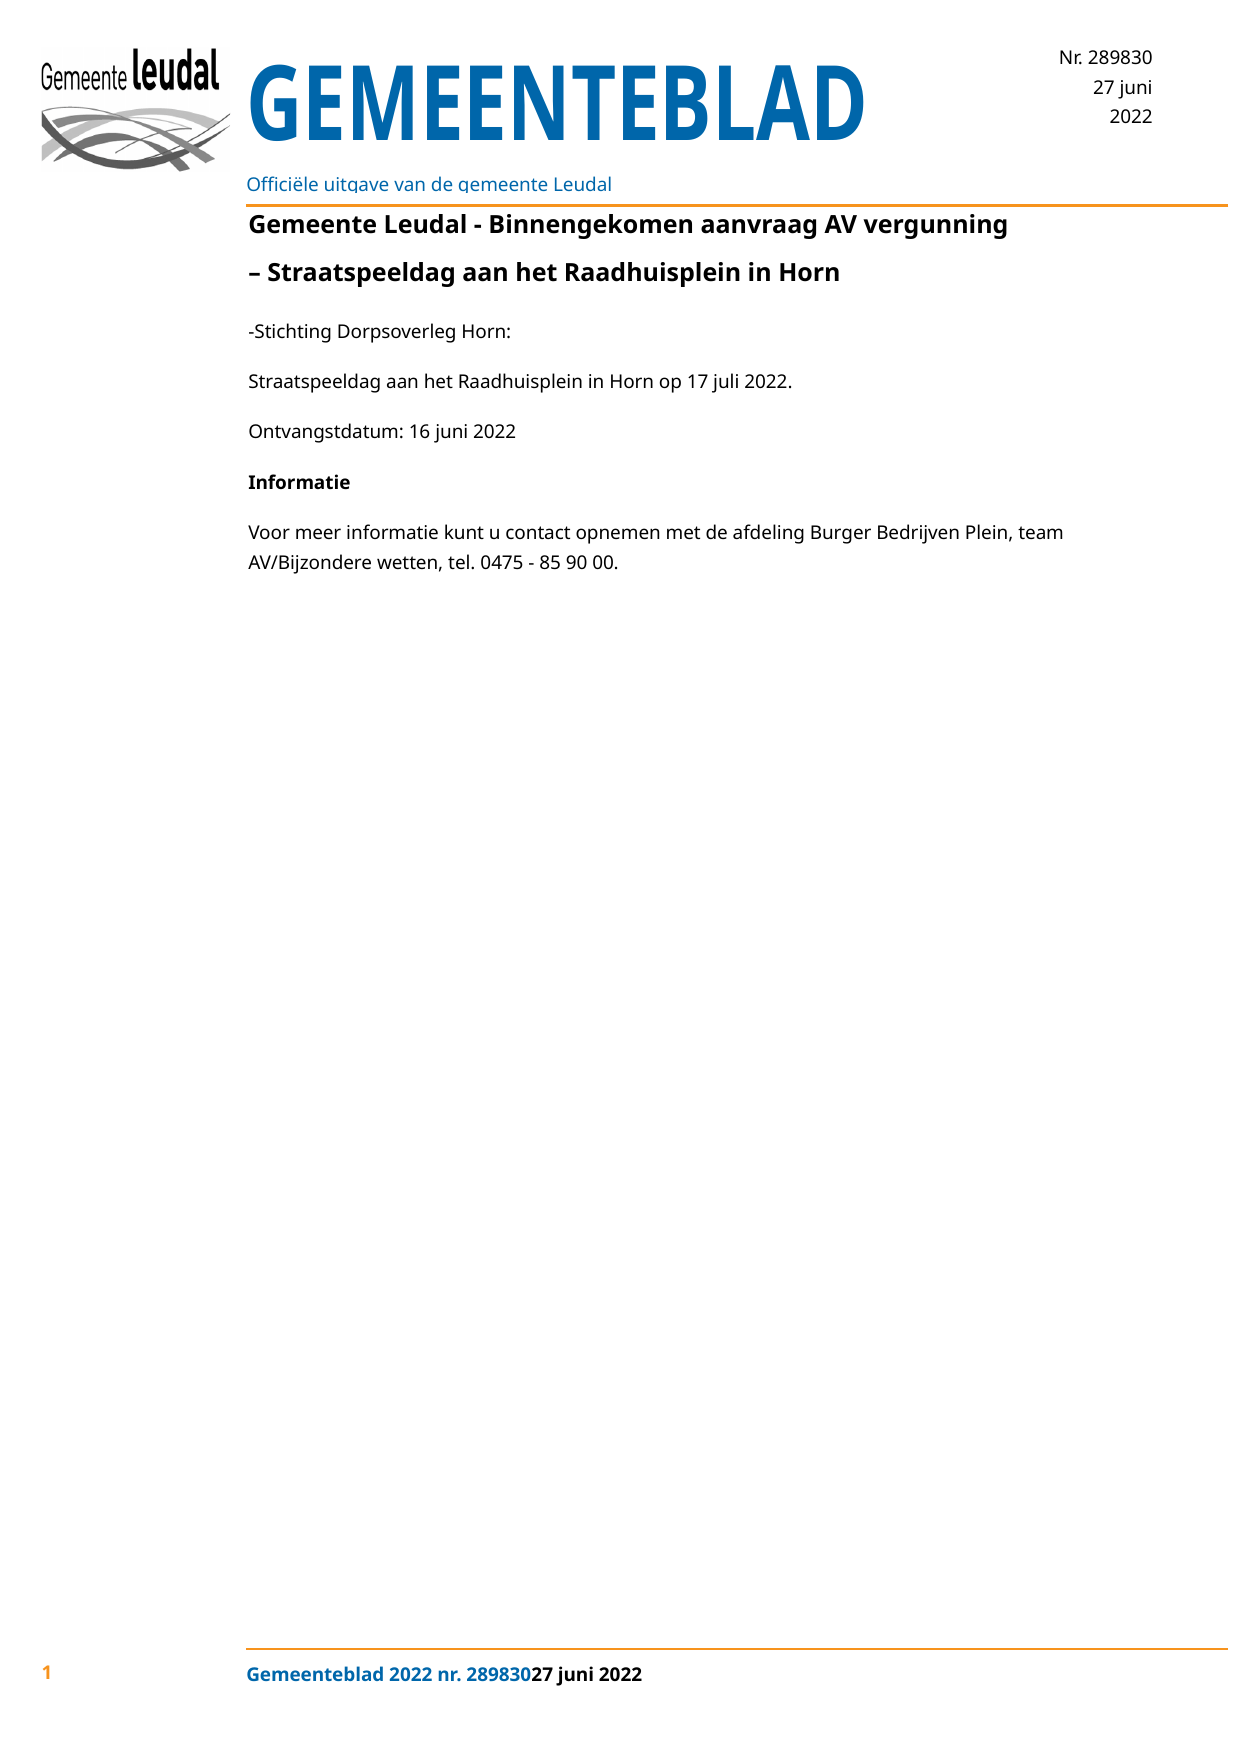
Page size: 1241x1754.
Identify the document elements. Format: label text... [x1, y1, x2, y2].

text Gemeente Leudal - Binnengekomen aanvraag AV vergunning – Straatspeeldag aan het Raadhuisplein in Horn [248, 207, 1152, 288]
text Voor meer informatie kunt u contact opnemen met de afdeling Burger Bedrijven Plein, team AV/Bijzondere wetten, tel. 0475 - 85 90 00. [248, 519, 1152, 575]
text Straatspeeldag aan het Raadhuisplein in Horn op 17 juli 2022. [248, 368, 1152, 394]
picture [41, 47, 231, 172]
text Ontvangstdatum: 16 juni 2022 [248, 419, 1152, 444]
text -Stichting Dorpsoverleg Horn: [248, 318, 1152, 344]
text Informatie [248, 469, 1152, 495]
